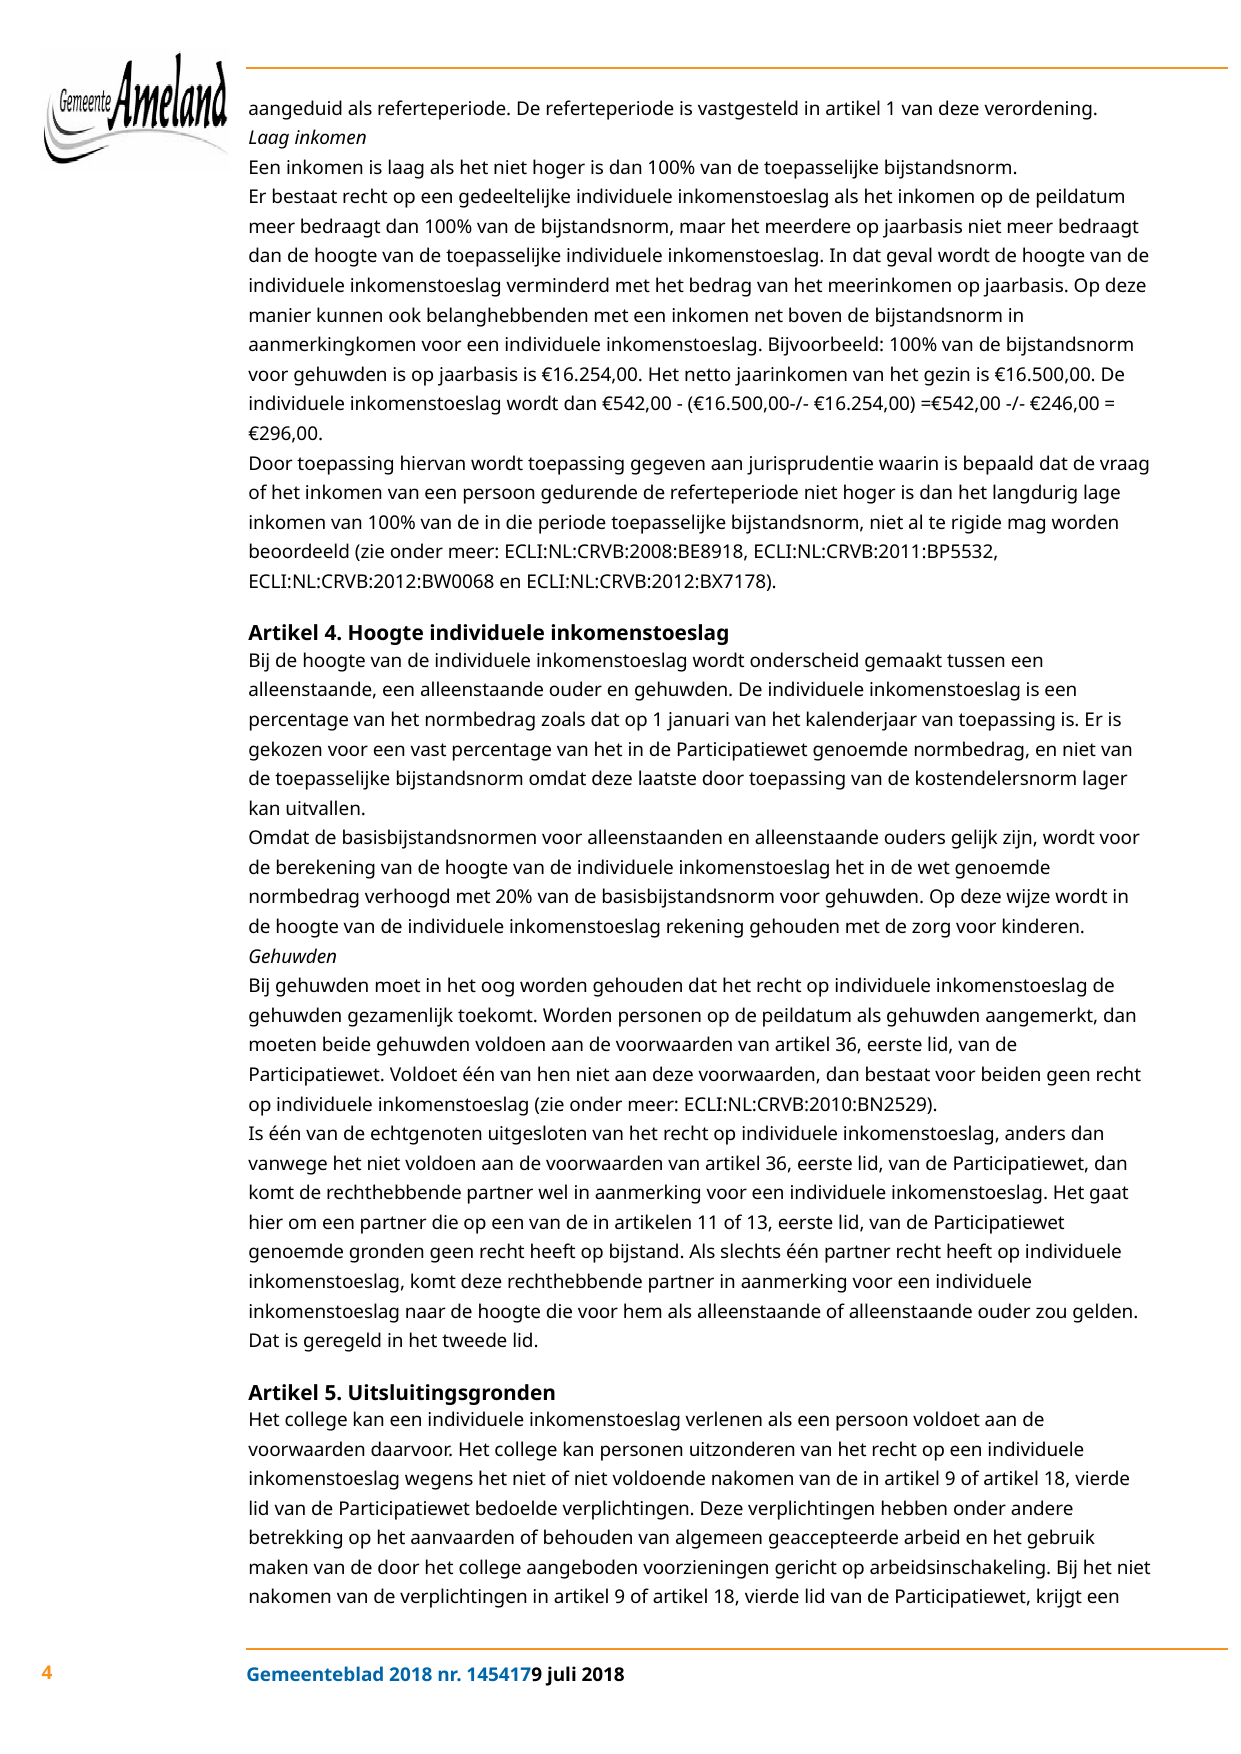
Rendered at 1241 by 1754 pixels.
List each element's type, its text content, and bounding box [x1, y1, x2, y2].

text Gehuwden [248, 943, 1152, 968]
text Bij de hoogte van de individuele inkomenstoeslag wordt onderscheid gemaakt tussen een alleenstaande, een alleenstaande ouder en gehuwden. De individuele inkomenstoeslag is een percentage van het normbedrag zoals dat op 1 januari van het kalenderjaar van toepassing is. Er is gekozen voor een vast percentage van het in de Participatiewet genoemde normbedrag, en niet van de toepasselijke bijstandsnorm omdat deze laatste door toepassing van de kostendelersnorm lager kan uitvallen. [248, 647, 1152, 821]
text Laag inkomen [248, 124, 1152, 150]
text Omdat de basisbijstandsnormen voor alleenstaanden en alleenstaande ouders gelijk zijn, wordt voor de berekening van de hoogte van de individuele inkomenstoeslag het in de wet genoemde normbedrag verhoogd met 20% van de basisbijstandsnorm voor gehuwden. Op deze wijze wordt in de hoogte van de individuele inkomenstoeslag rekening gehouden met de zorg voor kinderen. [248, 824, 1152, 939]
text Is één van de echtgenoten uitgesloten van het recht op individuele inkomenstoeslag, anders dan vanwege het niet voldoen aan de voorwaarden van artikel 36, eerste lid, van de Participatiewet, dan komt de rechthebbende partner wel in aanmerking voor een individuele inkomenstoeslag. Het gaat hier om een partner die op een van de in artikelen 11 of 13, eerste lid, van de Participatiewet genoemde gronden geen recht heeft op bijstand. Als slechts één partner recht heeft op individuele inkomenstoeslag, komt deze rechthebbende partner in aanmerking voor een individuele inkomenstoeslag naar de hoogte die voor hem als alleenstaande of alleenstaande ouder zou gelden. Dat is geregeld in het tweede lid. [248, 1120, 1152, 1353]
text Er bestaat recht op een gedeeltelijke individuele inkomenstoeslag als het inkomen op de peildatum meer bedraagt dan 100% van de bijstandsnorm, maar het meerdere op jaarbasis niet meer bedraagt dan de hoogte van de toepasselijke individuele inkomenstoeslag. In dat geval wordt de hoogte van de individuele inkomenstoeslag verminderd met het bedrag van het meerinkomen op jaarbasis. Op deze manier kunnen ook belanghebbenden met een inkomen net boven de bijstandsnorm in aanmerkingkomen voor een individuele inkomenstoeslag. Bijvoorbeeld: 100% van de bijstandsnorm voor gehuwden is op jaarbasis is €16.254,00. Het netto jaarinkomen van het gezin is €16.500,00. De individuele inkomenstoeslag wordt dan €542,00 - (€16.500,00-/- €16.254,00) =€542,00 -/- €246,00 = €296,00. [248, 183, 1152, 446]
text Het college kan een individuele inkomenstoeslag verlenen als een persoon voldoet aan de voorwaarden daarvoor. Het college kan personen uitzonderen van het recht op een individuele inkomenstoeslag wegens het niet of niet voldoende nakomen van de in artikel 9 of artikel 18, vierde lid van de Participatiewet bedoelde verplichtingen. Deze verplichtingen hebben onder andere betrekking op het aanvaarden of behouden van algemeen geaccepteerde arbeid en het gebruik maken van de door het college aangeboden voorzieningen gericht op arbeidsinschakeling. Bij het niet nakomen van de verplichtingen in artikel 9 of artikel 18, vierde lid van de Participatiewet, krijgt een [248, 1406, 1152, 1609]
text aangeduid als referteperiode. De referteperiode is vastgesteld in artikel 1 van deze verordening. [248, 95, 1152, 121]
text Artikel 4. Hoogte individuele inkomenstoeslag [248, 618, 1152, 647]
text Bij gehuwden moet in het oog worden gehouden dat het recht op individuele inkomenstoeslag de gehuwden gezamenlijk toekomt. Worden personen op de peildatum als gehuwden aangemerkt, dan moeten beide gehuwden voldoen aan de voorwaarden van artikel 36, eerste lid, van de Participatiewet. Voldoet één van hen niet aan deze voorwaarden, dan bestaat voor beiden geen recht op individuele inkomenstoeslag (zie onder meer: ECLI:NL:CRVB:2010:BN2529). [248, 972, 1152, 1116]
text Een inkomen is laag als het niet hoger is dan 100% van de toepasselijke bijstandsnorm. [248, 154, 1152, 180]
text Artikel 5. Uitsluitingsgronden [248, 1378, 1152, 1406]
text Door toepassing hiervan wordt toepassing gegeven aan jurisprudentie waarin is bepaald dat de vraag of het inkomen van een persoon gedurende de referteperiode niet hoger is dan het langdurig lage inkomen van 100% van de in die periode toepasselijke bijstandsnorm, niet al te rigide mag worden beoordeeld (zie onder meer: ECLI:NL:CRVB:2008:BE8918, ECLI:NL:CRVB:2011:BP5532, ECLI:NL:CRVB:2012:BW0068 en ECLI:NL:CRVB:2012:BX7178). [248, 450, 1152, 594]
picture [41, 47, 231, 172]
